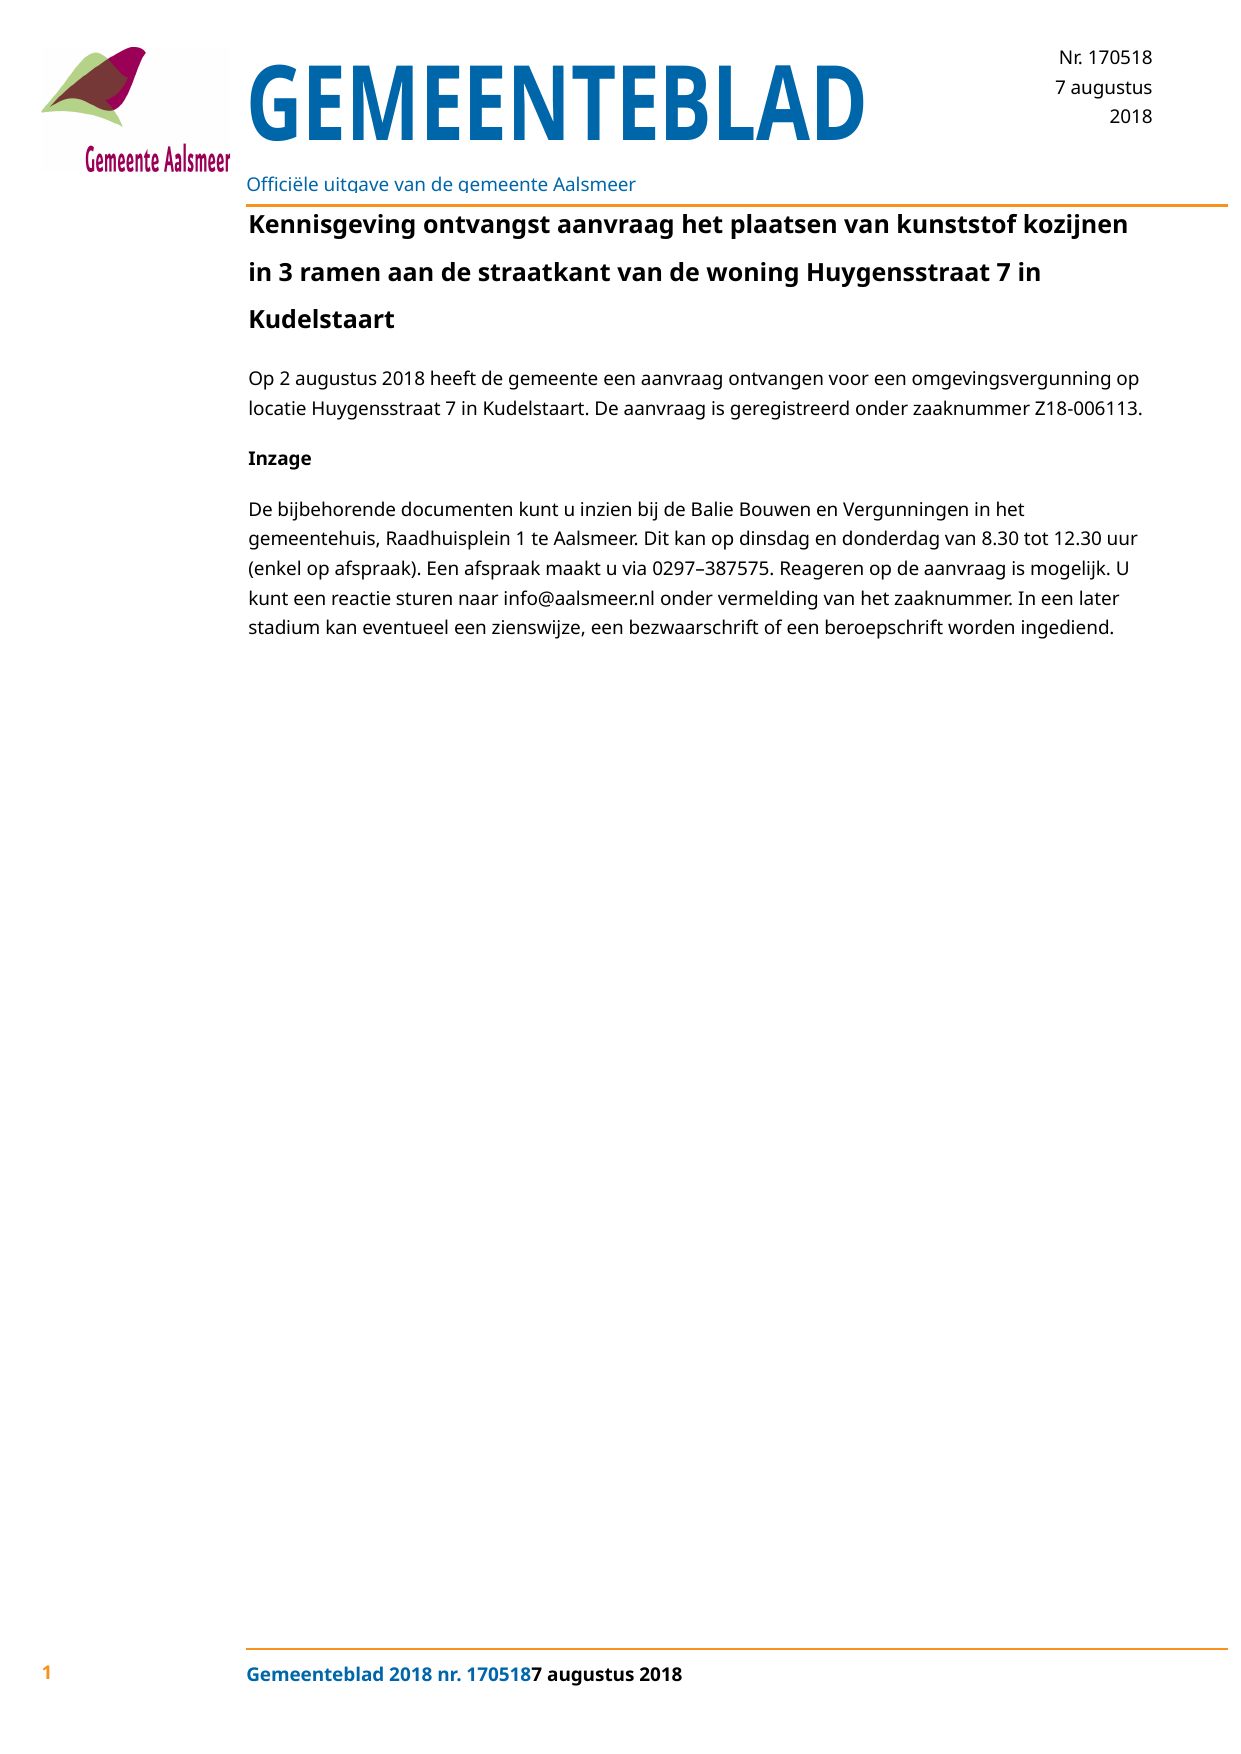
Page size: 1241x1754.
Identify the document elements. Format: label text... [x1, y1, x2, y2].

picture [41, 47, 231, 172]
text De bijbehorende documenten kunt u inzien bij de Balie Bouwen en Vergunningen in het gemeentehuis, Raadhuisplein 1 te Aalsmeer. Dit kan op dinsdag en donderdag van 8.30 tot 12.30 uur (enkel op afspraak). Een afspraak maakt u via 0297–387575. Reageren op de aanvraag is mogelijk. U kunt een reactie sturen naar info@aalsmeer.nl onder vermelding van het zaaknummer. In een later stadium kan eventueel een zienswijze, een bezwaarschrift of een beroepschrift worden ingediend. [248, 496, 1152, 640]
text Op 2 augustus 2018 heeft de gemeente een aanvraag ontvangen voor een omgevingsvergunning op locatie Huygensstraat 7 in Kudelstaart. De aanvraag is geregistreerd onder zaaknummer Z18-006113. [248, 366, 1152, 421]
text Kennisgeving ontvangst aanvraag het plaatsen van kunststof kozijnen in 3 ramen aan de straatkant van de woning Huygensstraat 7 in Kudelstaart [248, 207, 1152, 336]
text Inzage [248, 446, 1152, 471]
